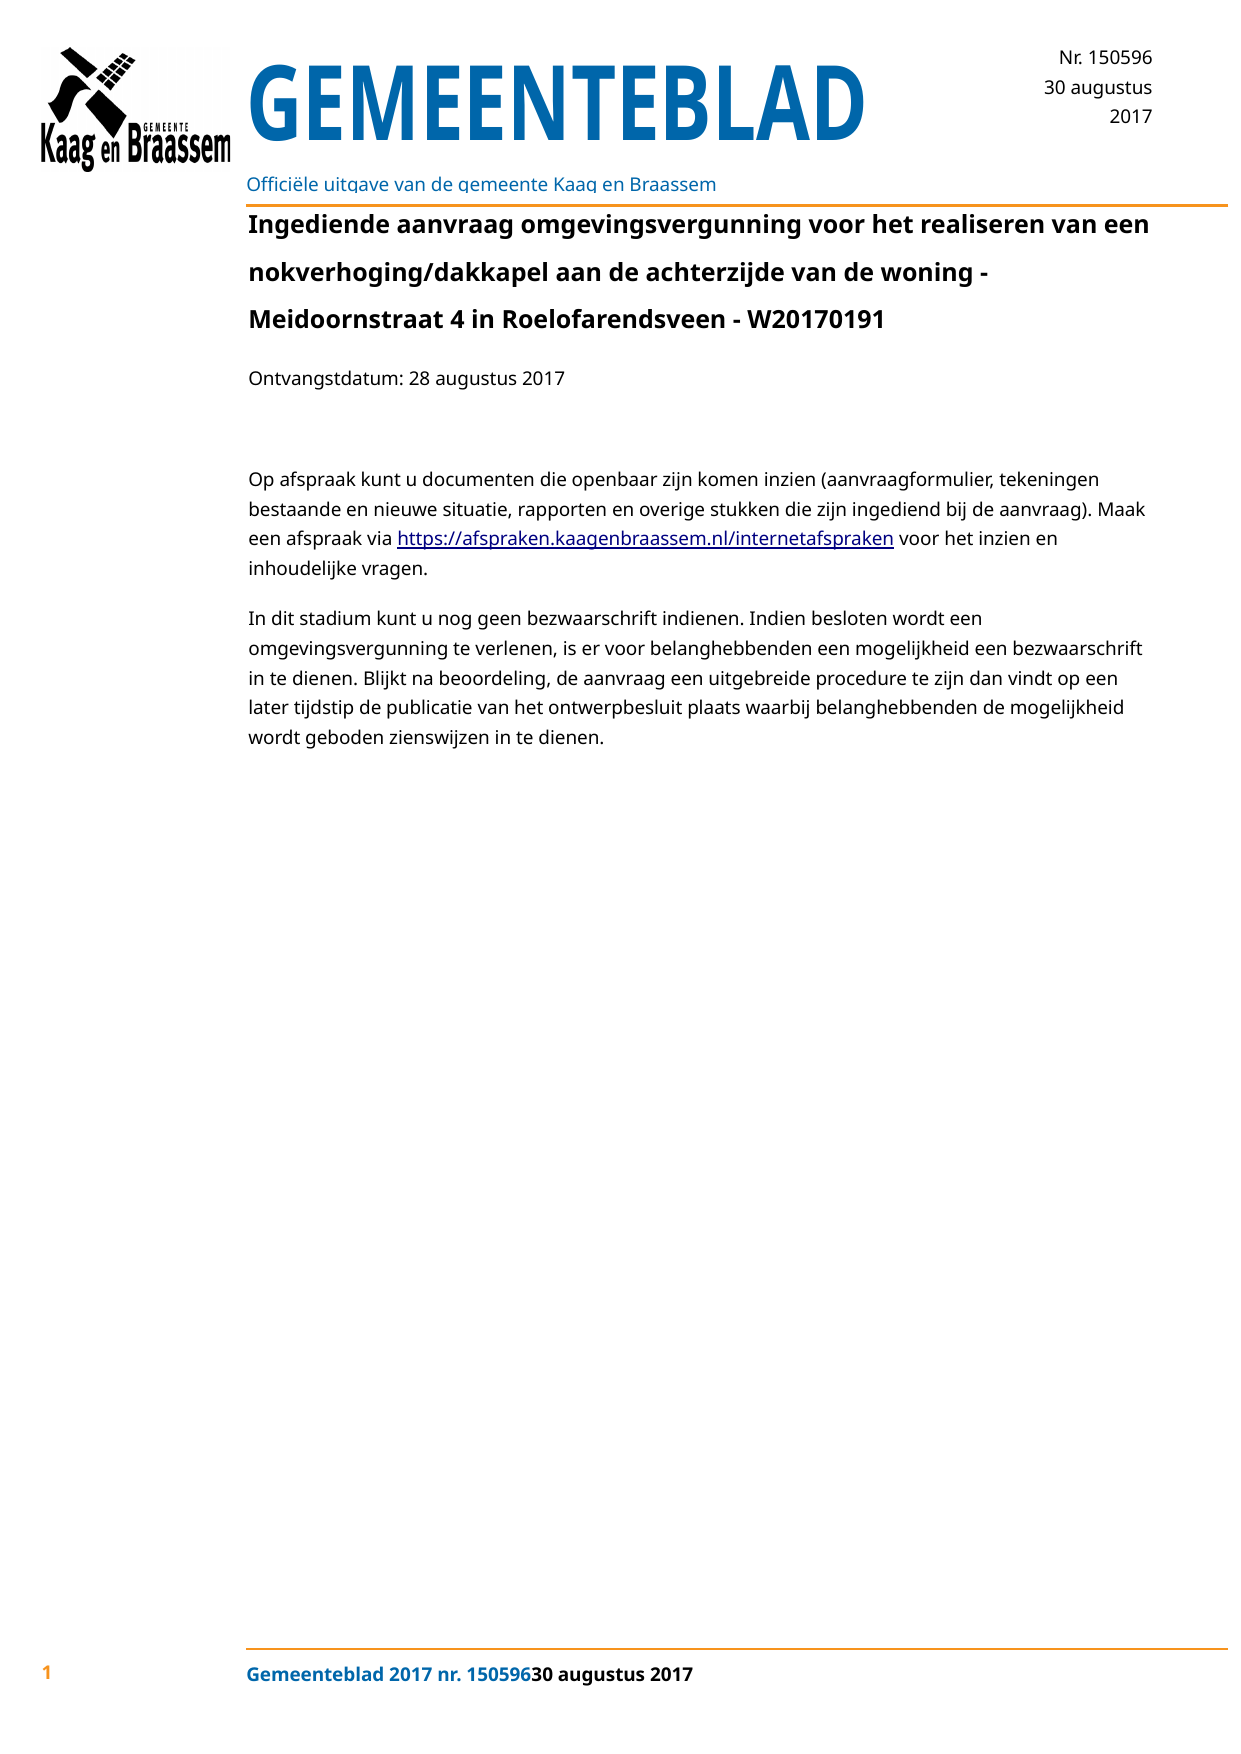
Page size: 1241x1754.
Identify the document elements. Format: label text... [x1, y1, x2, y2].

text Ingediende aanvraag omgevingsvergunning voor het realiseren van een nokverhoging/dakkapel aan de achterzijde van de woning - Meidoornstraat 4 in Roelofarendsveen - W20170191 [248, 207, 1152, 336]
text In dit stadium kunt u nog geen bezwaarschrift indienen. Indien besloten wordt een omgevingsvergunning te verlenen, is er voor belanghebbenden een mogelijkheid een bezwaarschrift in te dienen. Blijkt na beoordeling, de aanvraag een uitgebreide procedure te zijn dan vindt op een later tijdstip de publicatie van het ontwerpbesluit plaats waarbij belanghebbenden de mogelijkheid wordt geboden zienswijzen in te dienen. [248, 606, 1152, 749]
picture [41, 47, 231, 172]
text Ontvangstdatum: 28 augustus 2017 [248, 366, 1152, 391]
text Op afspraak kunt u documenten die openbaar zijn komen inzien (aanvraagformulier, tekeningen bestaande en nieuwe situatie, rapporten en overige stukken die zijn ingediend bij de aanvraag). Maak een afspraak via https://afspraken.kaagenbraassem.nl/internetafspraken voor het inzien en inhoudelijke vragen. [248, 466, 1152, 581]
